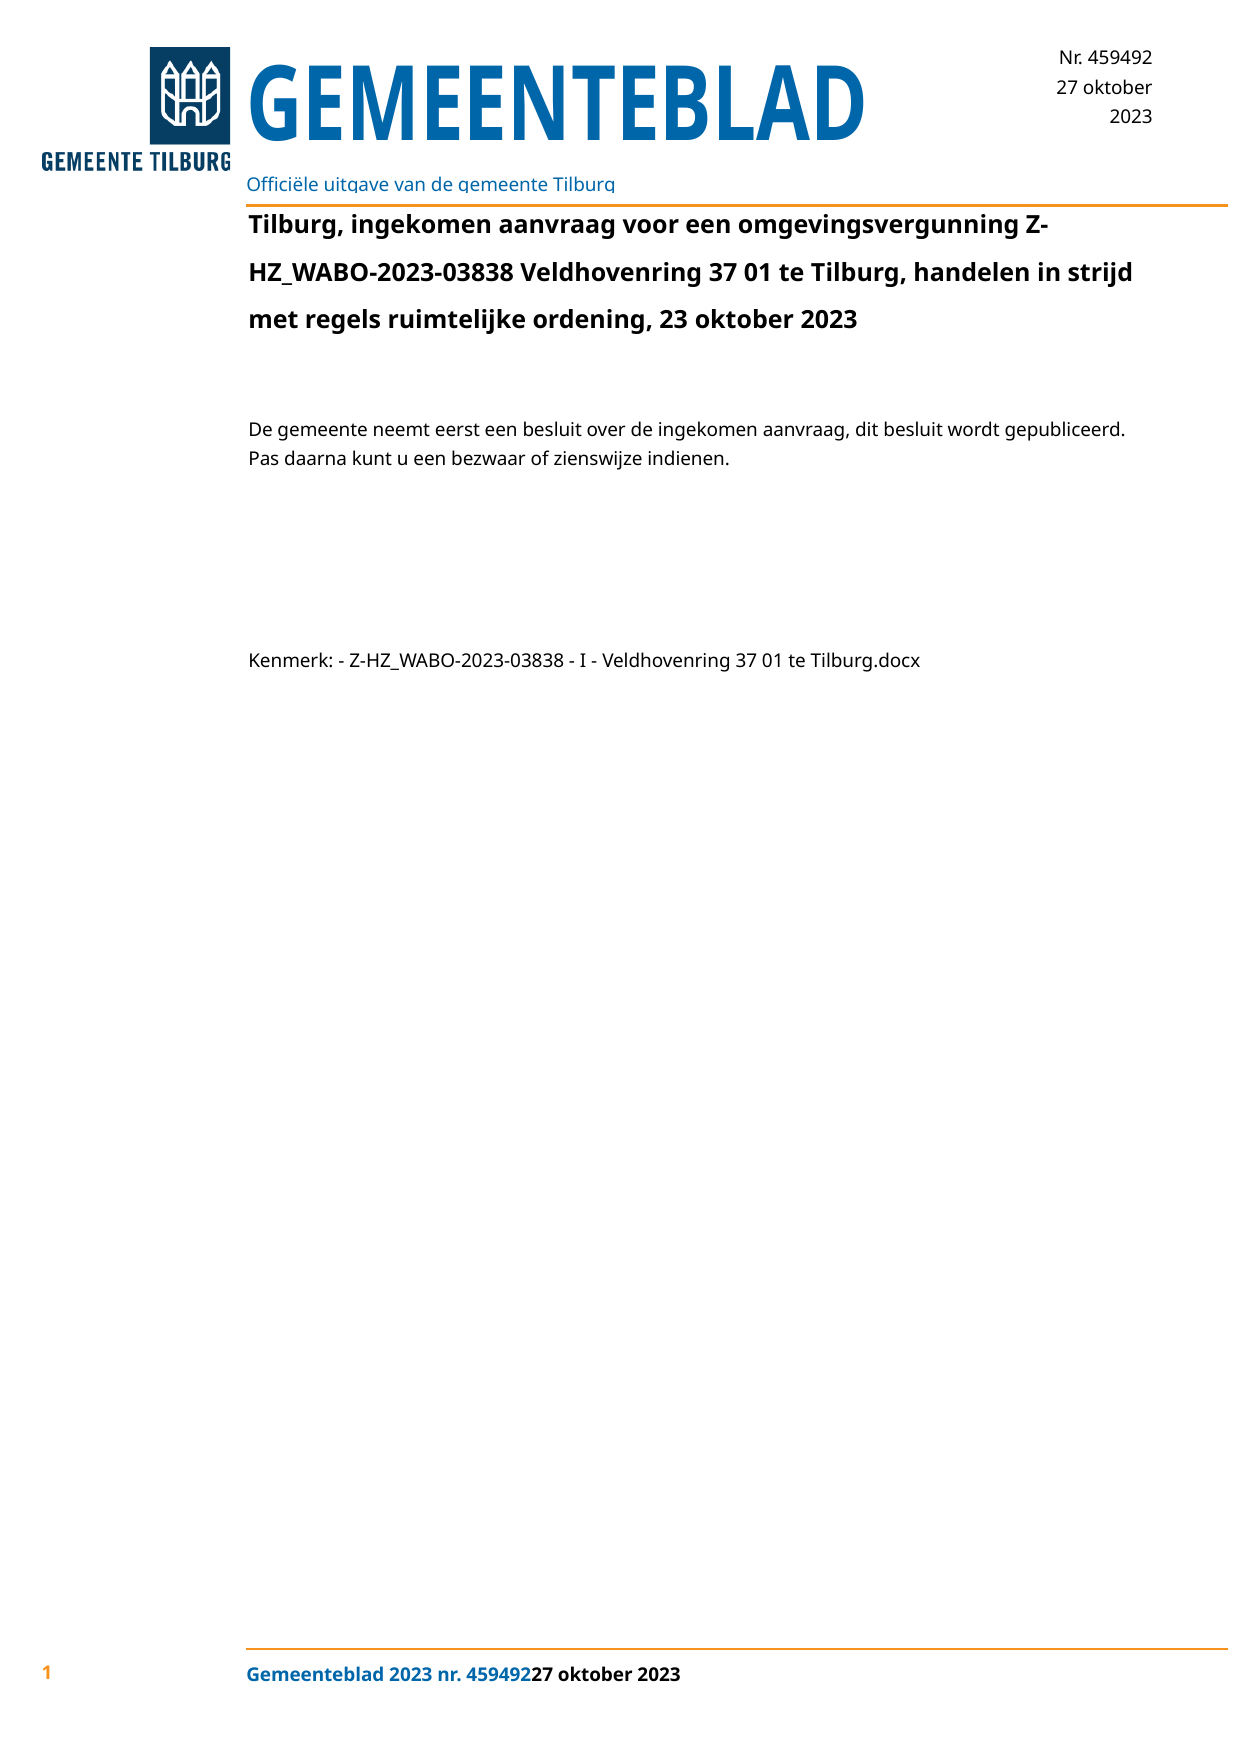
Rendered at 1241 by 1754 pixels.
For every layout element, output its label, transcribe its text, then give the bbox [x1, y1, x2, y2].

text Kenmerk: - Z-HZ_WABO-2023-03838 - I - Veldhovenring 37 01 te Tilburg.docx [248, 647, 1152, 673]
picture [41, 47, 231, 172]
text Tilburg, ingekomen aanvraag voor een omgevingsvergunning Z-HZ_WABO-2023-03838 Veldhovenring 37 01 te Tilburg, handelen in strijd met regels ruimtelijke ordening, 23 oktober 2023 [248, 207, 1152, 336]
text De gemeente neemt eerst een besluit over de ingekomen aanvraag, dit besluit wordt gepubliceerd. Pas daarna kunt u een bezwaar of zienswijze indienen. [248, 416, 1152, 471]
